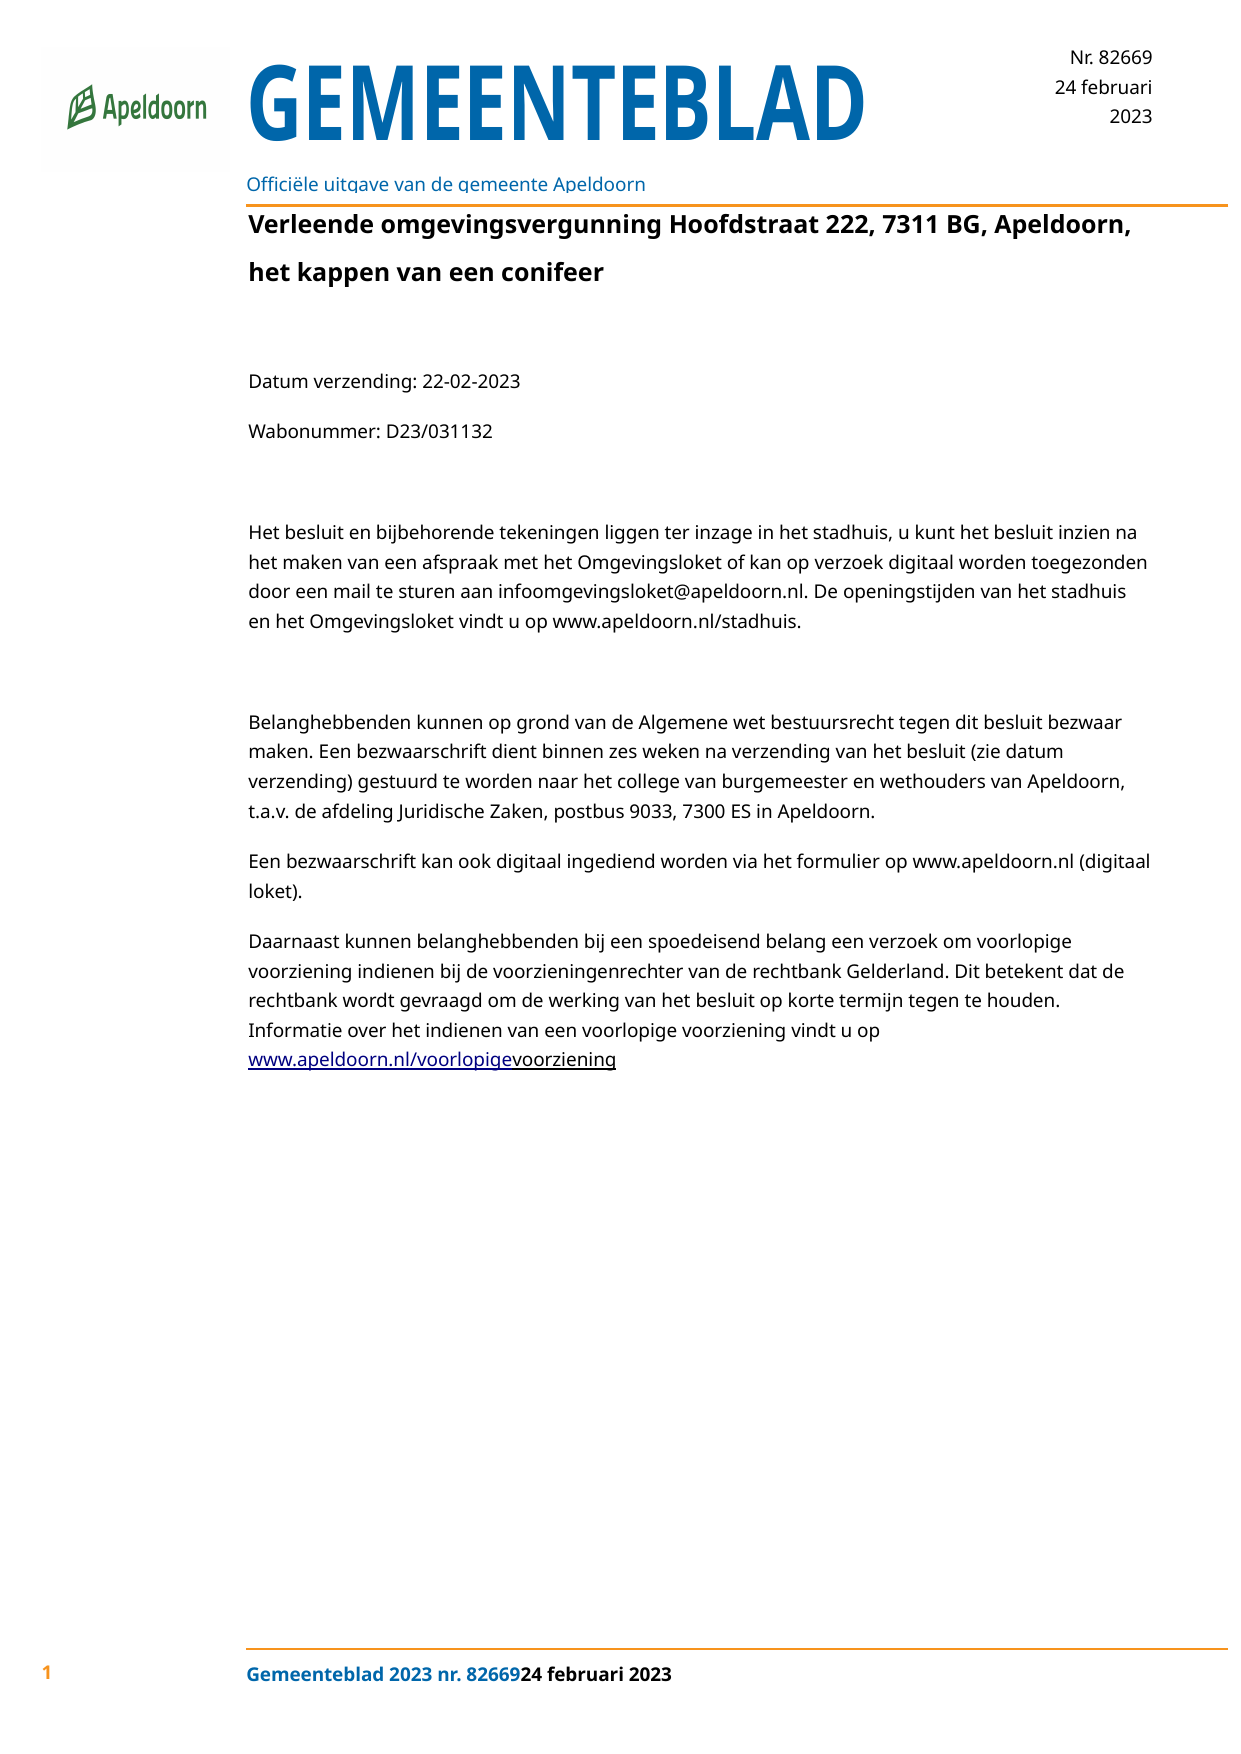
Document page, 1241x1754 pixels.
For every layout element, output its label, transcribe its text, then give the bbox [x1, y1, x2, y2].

picture [41, 47, 231, 172]
text Een bezwaarschrift kan ook digitaal ingediend worden via het formulier op www.apeldoorn.nl (digitaal loket). [248, 848, 1152, 904]
text Wabonummer: D23/031132 [248, 419, 1152, 444]
text Verleende omgevingsvergunning Hoofdstraat 222, 7311 BG, Apeldoorn, het kappen van een conifeer [248, 207, 1152, 288]
text Het besluit en bijbehorende tekeningen liggen ter inzage in het stadhuis, u kunt het besluit inzien na het maken van een afspraak met het Omgevingsloket of kan op verzoek digitaal worden toegezonden door een mail te sturen aan infoomgevingsloket@apeldoorn.nl. De openingstijden van het stadhuis en het Omgevingsloket vindt u op www.apeldoorn.nl/stadhuis. [248, 519, 1152, 634]
text Daarnaast kunnen belanghebbenden bij een spoedeisend belang een verzoek om voorlopige voorziening indienen bij de voorzieningenrechter van de rechtbank Gelderland. Dit betekent dat de rechtbank wordt gevraagd om de werking van het besluit op korte termijn tegen te houden. Informatie over het indienen van een voorlopige voorziening vindt u op www.apeldoorn.nl/voorlopigevoorziening [248, 928, 1152, 1072]
text Belanghebbenden kunnen op grond van de Algemene wet bestuursrecht tegen dit besluit bezwaar maken. Een bezwaarschrift dient binnen zes weken na verzending van het besluit (zie datum verzending) gestuurd te worden naar het college van burgemeester en wethouders van Apeldoorn, t.a.v. de afdeling Juridische Zaken, postbus 9033, 7300 ES in Apeldoorn. [248, 709, 1152, 824]
text Datum verzending: 22-02-2023 [248, 368, 1152, 394]
